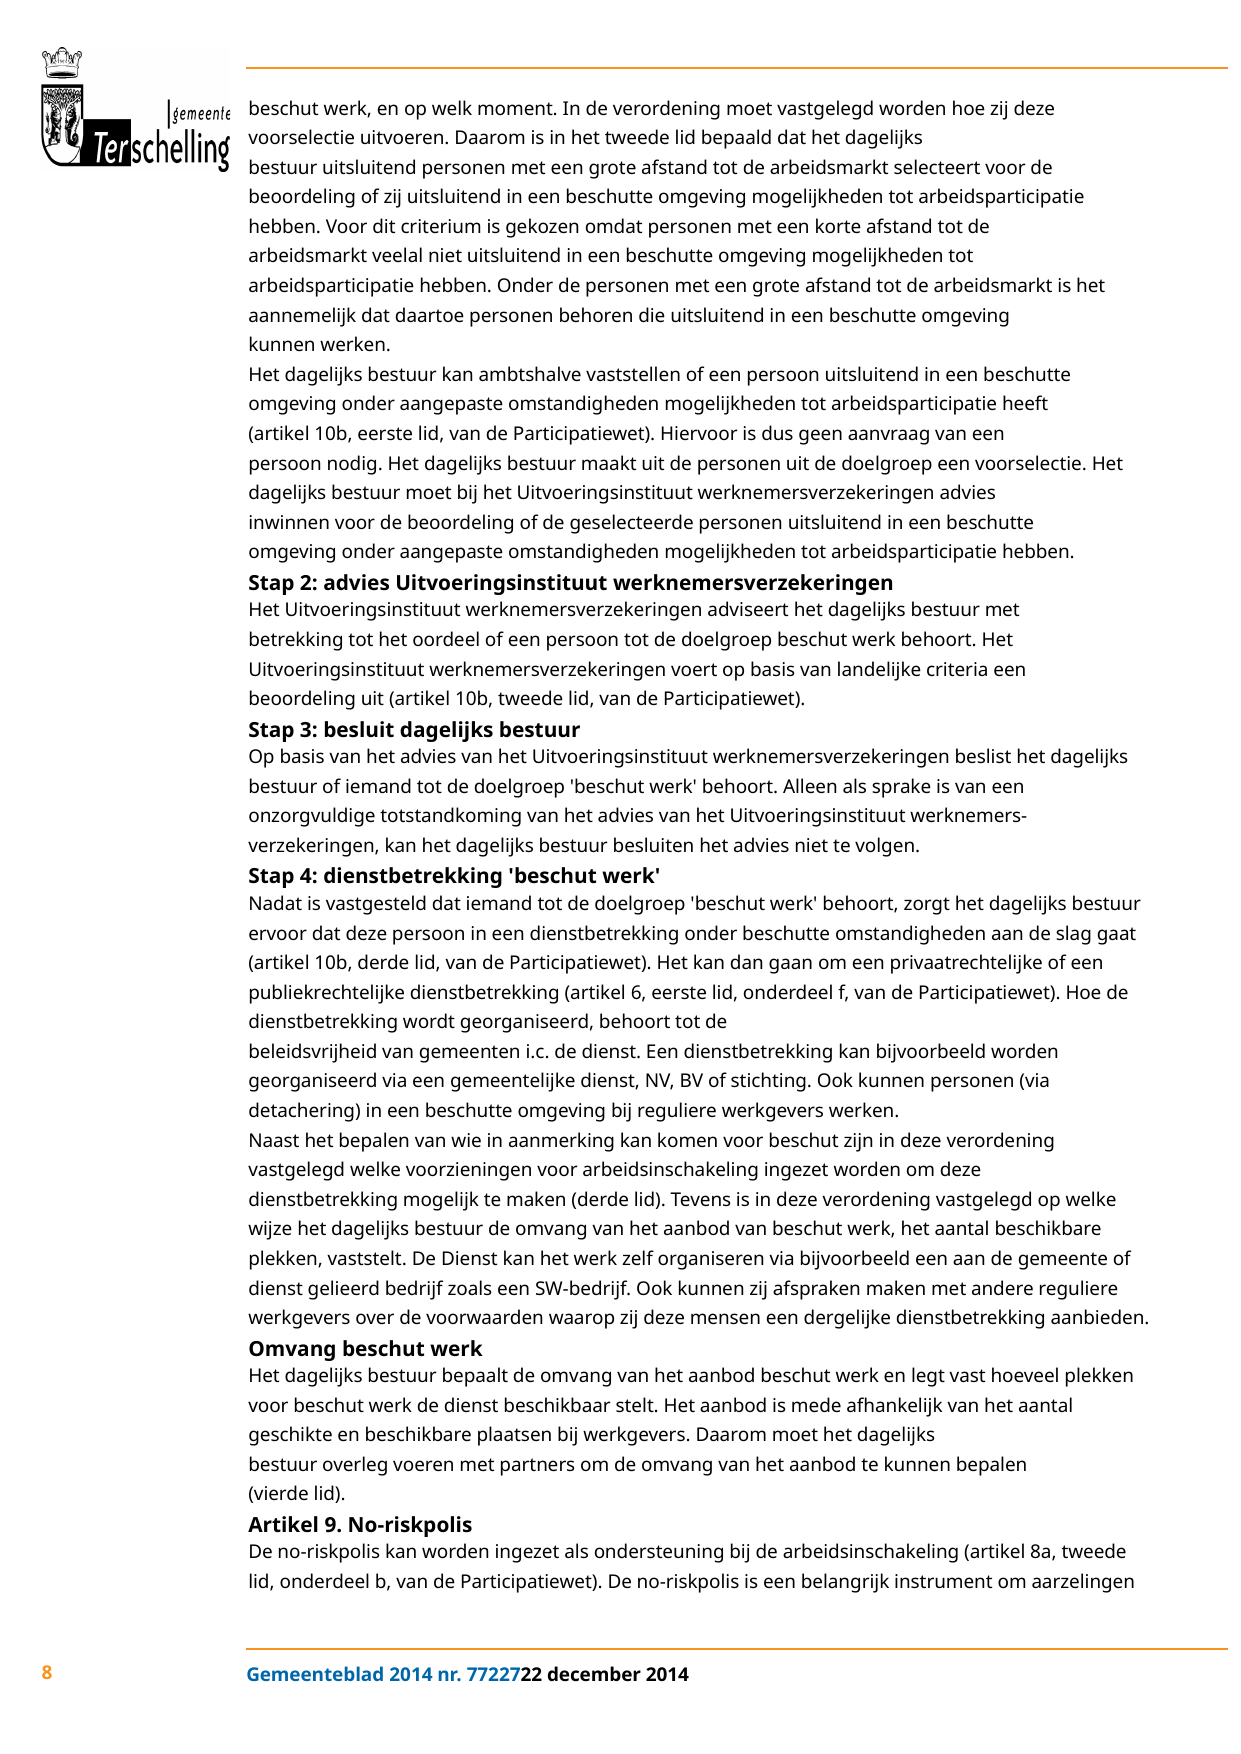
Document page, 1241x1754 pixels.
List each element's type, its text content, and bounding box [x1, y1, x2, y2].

text detachering) in een beschutte omgeving bij reguliere werkgevers werken. [248, 1097, 1152, 1123]
text omgeving onder aangepaste omstandigheden mogelijkheden tot arbeidsparticipatie hebben. [248, 538, 1152, 564]
text arbeidsmarkt veelal niet uitsluitend in een beschutte omgeving mogelijkheden tot [248, 243, 1152, 268]
text beschut werk, en op welk moment. In de verordening moet vastgelegd worden hoe zij deze voorselectie uitvoeren. Daarom is in het tweede lid bepaald dat het dagelijks [248, 95, 1152, 150]
text bestuur overleg voeren met partners om de omvang van het aanbod te kunnen bepalen [248, 1451, 1152, 1477]
text Het Uitvoeringsinstituut werknemersverzekeringen adviseert het dagelijks bestuur met [248, 597, 1152, 622]
text georganiseerd via een gemeentelijke dienst, NV, BV of stichting. Ook kunnen personen (via [248, 1068, 1152, 1093]
text arbeidsparticipatie hebben. Onder de personen met een grote afstand tot de arbeidsmarkt is het aannemelijk dat daartoe personen behoren die uitsluitend in een beschutte omgeving [248, 272, 1152, 328]
text Artikel 9. No-riskpolis [248, 1510, 1152, 1539]
text De no-riskpolis kan worden ingezet als ondersteuning bij de arbeidsinschakeling (artikel 8a, tweede lid, onderdeel b, van de Participatiewet). De no-riskpolis is een belangrijk instrument om aarzelingen [248, 1539, 1152, 1594]
text kunnen werken. [248, 331, 1152, 357]
text (artikel 10b, eerste lid, van de Participatiewet). Hiervoor is dus geen aanvraag van een [248, 420, 1152, 446]
text Naast het bepalen van wie in aanmerking kan komen voor beschut zijn in deze verordening vastgelegd welke voorzieningen voor arbeidsinschakeling ingezet worden om deze [248, 1127, 1152, 1182]
text dienstbetrekking mogelijk te maken (derde lid). Tevens is in deze verordening vastgelegd op welke wijze het dagelijks bestuur de omvang van het aanbod van beschut werk, het aantal beschikbare plekken, vaststelt. De Dienst kan het werk zelf organiseren via bijvoorbeeld een aan de gemeente of dienst gelieerd bedrijf zoals een SW-bedrijf. Ook kunnen zij afspraken maken met andere reguliere werkgevers over de voorwaarden waarop zij deze mensen een dergelijke dienstbetrekking aanbieden. [248, 1186, 1152, 1330]
text beoordeling of zij uitsluitend in een beschutte omgeving mogelijkheden tot arbeidsparticipatie hebben. Voor dit criterium is gekozen omdat personen met een korte afstand tot de [248, 183, 1152, 239]
text (vierde lid). [248, 1481, 1152, 1506]
text persoon nodig. Het dagelijks bestuur maakt uit de personen uit de doelgroep een voorselectie. Het dagelijks bestuur moet bij het Uitvoeringsinstituut werknemersverzekeringen advies [248, 450, 1152, 505]
text Stap 2: advies Uitvoeringsinstituut werknemersverzekeringen [248, 568, 1152, 597]
text betrekking tot het oordeel of een persoon tot de doelgroep beschut werk behoort. Het [248, 626, 1152, 652]
text inwinnen voor de beoordeling of de geselecteerde personen uitsluitend in een beschutte [248, 509, 1152, 535]
text Omvang beschut werk [248, 1334, 1152, 1362]
text Het dagelijks bestuur kan ambtshalve vaststellen of een persoon uitsluitend in een beschutte omgeving onder aangepaste omstandigheden mogelijkheden tot arbeidsparticipatie heeft [248, 361, 1152, 416]
text Het dagelijks bestuur bepaalt de omvang van het aanbod beschut werk en legt vast hoeveel plekken voor beschut werk de dienst beschikbaar stelt. Het aanbod is mede afhankelijk van het aantal geschikte en beschikbare plaatsen bij werkgevers. Daarom moet het dagelijks [248, 1362, 1152, 1447]
text bestuur uitsluitend personen met een grote afstand tot de arbeidsmarkt selecteert voor de [248, 154, 1152, 180]
text Nadat is vastgesteld dat iemand tot de doelgroep 'beschut werk' behoort, zorgt het dagelijks bestuur ervoor dat deze persoon in een dienstbetrekking onder beschutte omstandigheden aan de slag gaat (artikel 10b, derde lid, van de Participatiewet). Het kan dan gaan om een privaatrechtelijke of een publiekrechtelijke dienstbetrekking (artikel 6, eerste lid, onderdeel f, van de Participatiewet). Hoe de dienstbetrekking wordt georganiseerd, behoort tot de [248, 890, 1152, 1034]
text beoordeling uit (artikel 10b, tweede lid, van de Participatiewet). [248, 685, 1152, 711]
text Stap 4: dienstbetrekking 'beschut werk' [248, 862, 1152, 890]
text Stap 3: besluit dagelijks bestuur [248, 715, 1152, 743]
text Uitvoeringsinstituut werknemersverzekeringen voert op basis van landelijke criteria een [248, 656, 1152, 681]
picture [41, 47, 231, 172]
text Op basis van het advies van het Uitvoeringsinstituut werknemersverzekeringen beslist het dagelijks bestuur of iemand tot de doelgroep 'beschut werk' behoort. Alleen als sprake is van een onzorgvuldige totstandkoming van het advies van het Uitvoeringsinstituut werknemers-verzekeringen, kan het dagelijks bestuur besluiten het advies niet te volgen. [248, 743, 1152, 858]
text beleidsvrijheid van gemeenten i.c. de dienst. Een dienstbetrekking kan bijvoorbeeld worden [248, 1038, 1152, 1064]
